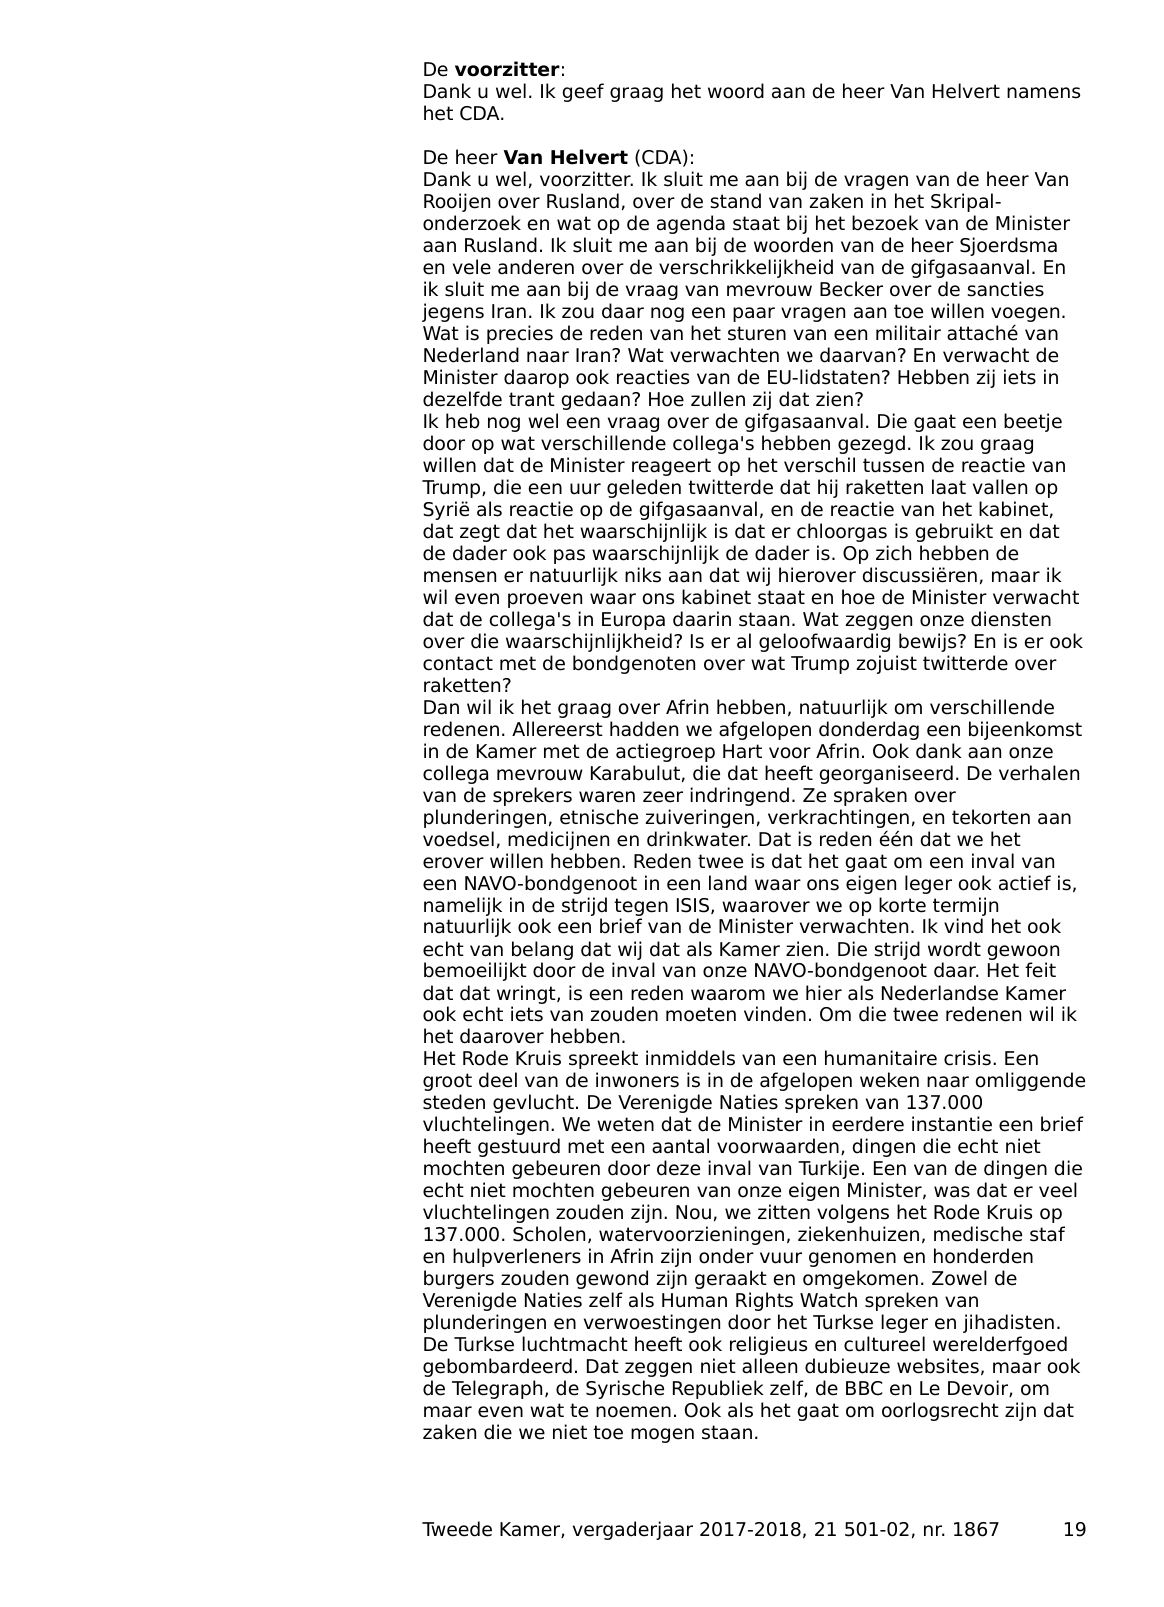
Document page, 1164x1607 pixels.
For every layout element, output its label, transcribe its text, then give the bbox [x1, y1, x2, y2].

text Ik heb nog wel een vraag over de gifgasaanval. Die gaat een beetje door op wat verschillende collega's hebben gezegd. Ik zou graag willen dat de Minister reageert op het verschil tussen de reactie van Trump, die een uur geleden twitterde dat hij raketten laat vallen op Syrië als reactie op de gifgasaanval, en de reactie van het kabinet, dat zegt dat het waarschijnlijk is dat er chloorgas is gebruikt en dat de dader ook pas waarschijnlijk de dader is. Op zich hebben de mensen er natuurlijk niks aan dat wij hierover discussiëren, maar ik wil even proeven waar ons kabinet staat en hoe de Minister verwacht dat de collega's in Europa daarin staan. Wat zeggen onze diensten over die waarschijnlijkheid? Is er al geloofwaardig bewijs? En is er ook contact met de bondgenoten over wat Trump zojuist twitterde over raketten? [422, 411, 1087, 697]
text De heer Van Helvert (CDA): [422, 147, 1087, 169]
text De voorzitter: [422, 59, 1087, 81]
text Het Rode Kruis spreekt inmiddels van een humanitaire crisis. Een groot deel van de inwoners is in de afgelopen weken naar omliggende steden gevlucht. De Verenigde Naties spreken van 137.000 vluchtelingen. We weten dat de Minister in eerdere instantie een brief heeft gestuurd met een aantal voorwaarden, dingen die echt niet mochten gebeuren door deze inval van Turkije. Een van de dingen die echt niet mochten gebeuren van onze eigen Minister, was dat er veel vluchtelingen zouden zijn. Nou, we zitten volgens het Rode Kruis op 137.000. Scholen, watervoorzieningen, ziekenhuizen, medische staf en hulpverleners in Afrin zijn onder vuur genomen en honderden burgers zouden gewond zijn geraakt en omgekomen. Zowel de Verenigde Naties zelf als Human Rights Watch spreken van plunderingen en verwoestingen door het Turkse leger en jihadisten. De Turkse luchtmacht heeft ook religieus en cultureel werelderfgoed gebombardeerd. Dat zeggen niet alleen dubieuze websites, maar ook de Telegraph, de Syrische Republiek zelf, de BBC en Le Devoir, om maar even wat te noemen. Ook als het gaat om oorlogsrecht zijn dat zaken die we niet toe mogen staan. [422, 1048, 1087, 1444]
text Dank u wel, voorzitter. Ik sluit me aan bij de vragen van de heer Van Rooijen over Rusland, over de stand van zaken in het Skripal-onderzoek en wat op de agenda staat bij het bezoek van de Minister aan Rusland. Ik sluit me aan bij de woorden van de heer Sjoerdsma en vele anderen over de verschrikkelijkheid van de gifgasaanval. En ik sluit me aan bij de vraag van mevrouw Becker over de sancties jegens Iran. Ik zou daar nog een paar vragen aan toe willen voegen. Wat is precies de reden van het sturen van een militair attaché van Nederland naar Iran? Wat verwachten we daarvan? En verwacht de Minister daarop ook reacties van de EU-lidstaten? Hebben zij iets in dezelfde trant gedaan? Hoe zullen zij dat zien? [422, 169, 1087, 411]
text Dank u wel. Ik geef graag het woord aan de heer Van Helvert namens het CDA. [422, 81, 1087, 125]
text Dan wil ik het graag over Afrin hebben, natuurlijk om verschillende redenen. Allereerst hadden we afgelopen donderdag een bijeenkomst in de Kamer met de actiegroep Hart voor Afrin. Ook dank aan onze collega mevrouw Karabulut, die dat heeft georganiseerd. De verhalen van de sprekers waren zeer indringend. Ze spraken over plunderingen, etnische zuiveringen, verkrachtingen, en tekorten aan voedsel, medicijnen en drinkwater. Dat is reden één dat we het erover willen hebben. Reden twee is dat het gaat om een inval van een NAVO-bondgenoot in een land waar ons eigen leger ook actief is, namelijk in de strijd tegen ISIS, waarover we op korte termijn natuurlijk ook een brief van de Minister verwachten. Ik vind het ook echt van belang dat wij dat als Kamer zien. Die strijd wordt gewoon bemoeilijkt door de inval van onze NAVO-bondgenoot daar. Het feit dat dat wringt, is een reden waarom we hier als Nederlandse Kamer ook echt iets van zouden moeten vinden. Om die twee redenen wil ik het daarover hebben. [422, 697, 1087, 1048]
